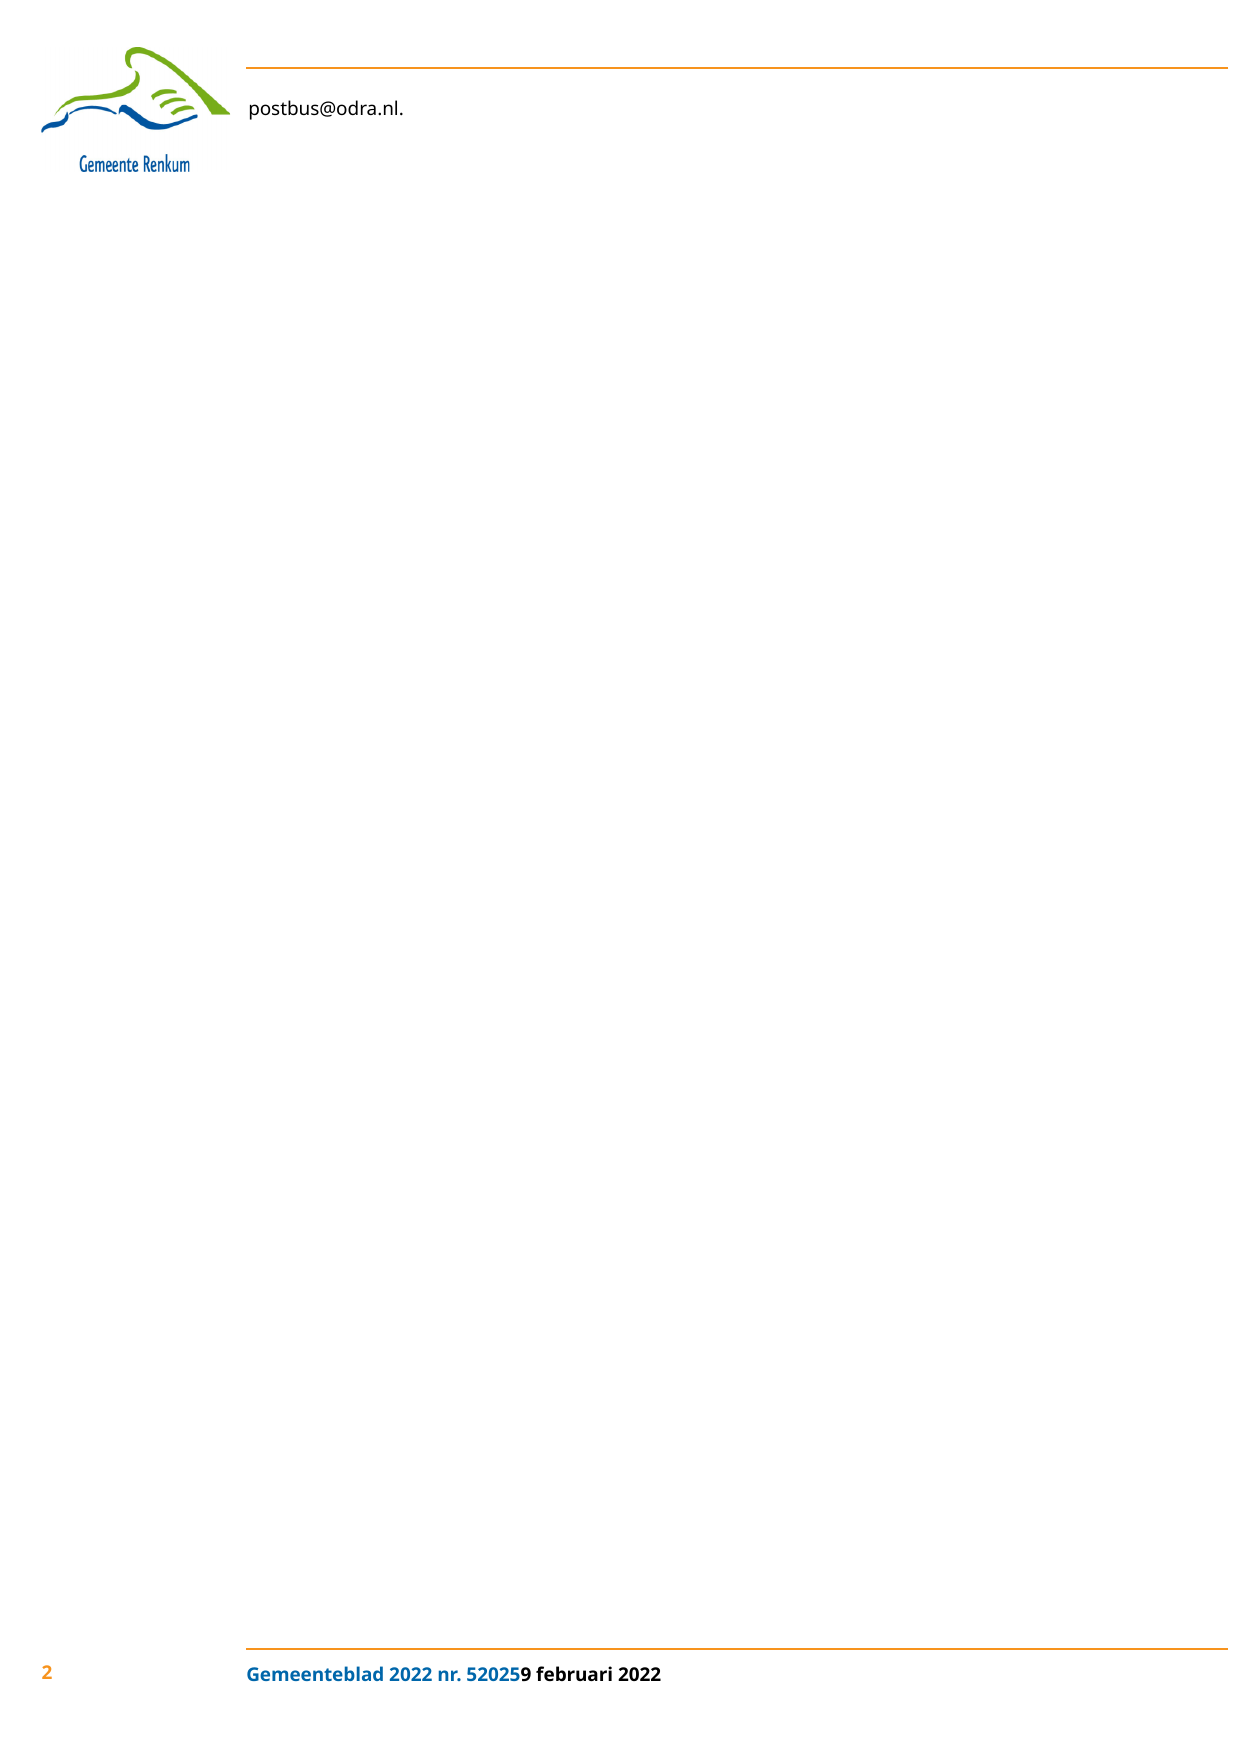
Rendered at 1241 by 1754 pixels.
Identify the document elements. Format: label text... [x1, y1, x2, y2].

picture [41, 47, 231, 172]
text postbus@odra.nl. [248, 95, 1152, 121]
